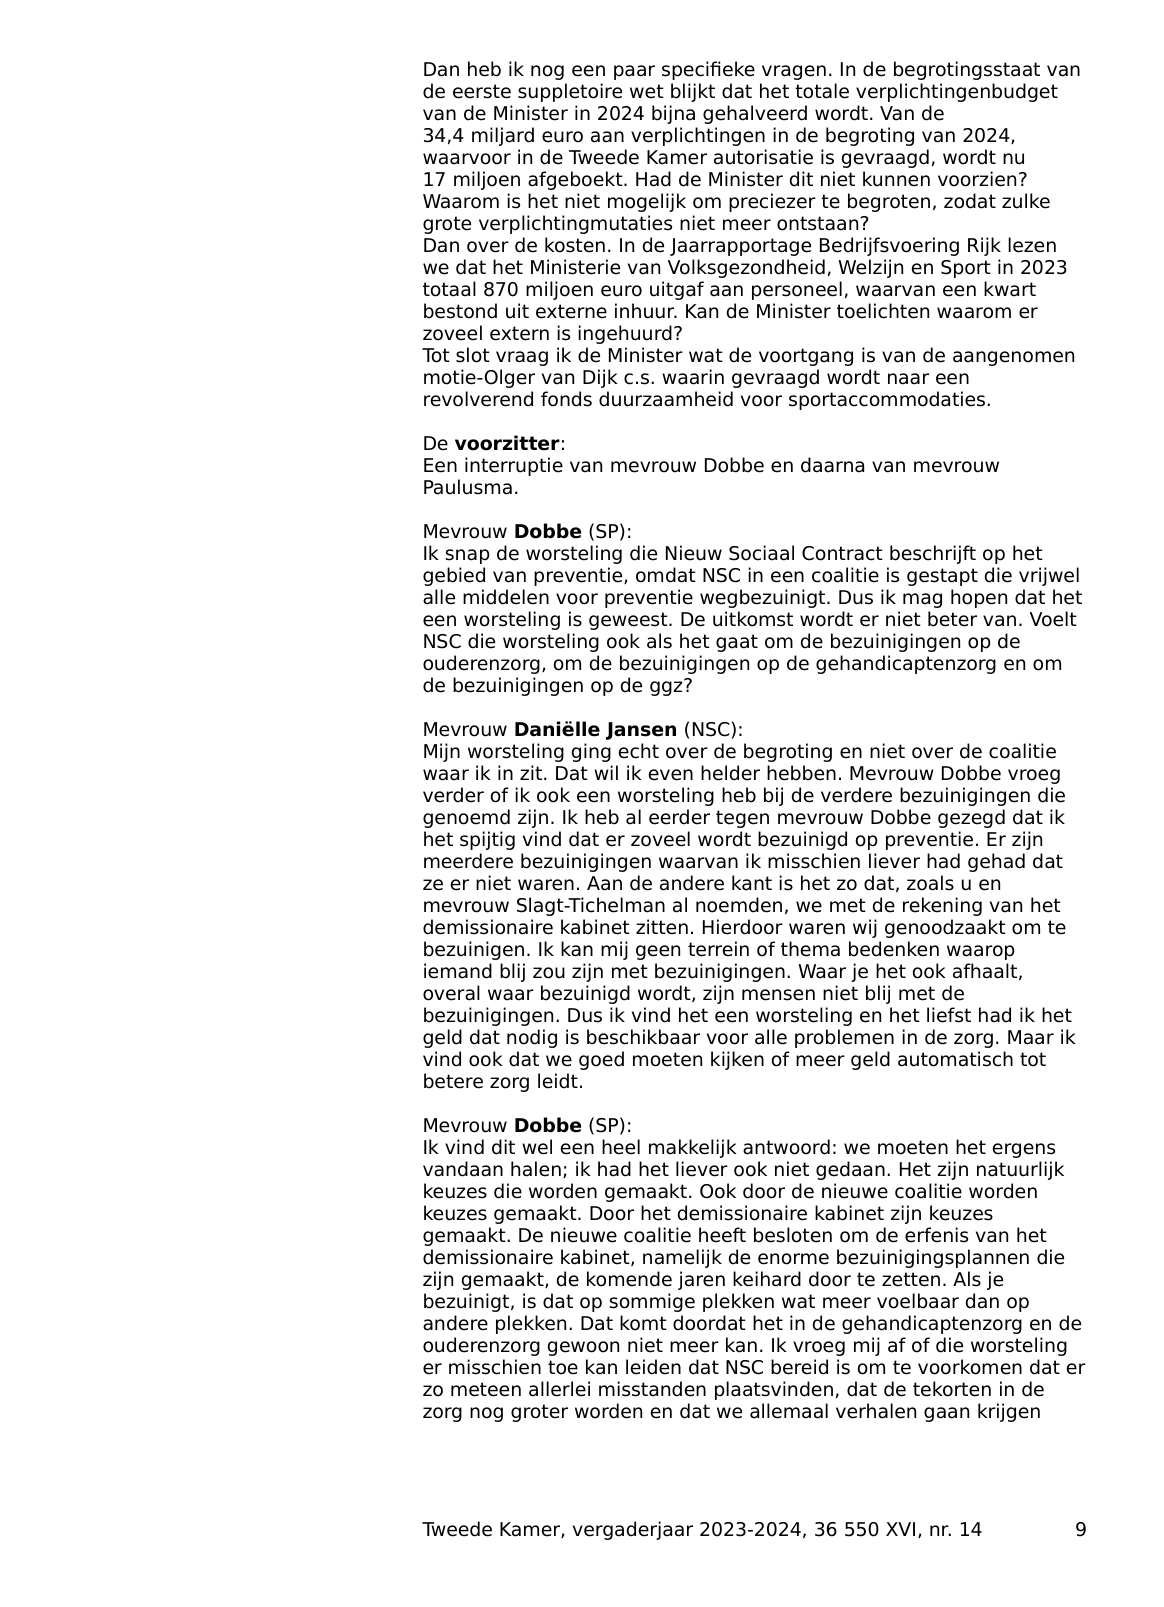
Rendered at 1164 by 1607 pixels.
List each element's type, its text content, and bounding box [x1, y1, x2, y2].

text Mevrouw Dobbe (SP): [422, 1115, 1087, 1137]
text Mevrouw Dobbe (SP): [422, 521, 1087, 543]
text Dan over de kosten. In de Jaarrapportage Bedrijfsvoering Rijk lezen we dat het Ministerie van Volksgezondheid, Welzijn en Sport in 2023 totaal 870 miljoen euro uitgaf aan personeel, waarvan een kwart bestond uit externe inhuur. Kan de Minister toelichten waarom er zoveel extern is ingehuurd? [422, 235, 1087, 345]
text Mijn worsteling ging echt over de begroting en niet over de coalitie waar ik in zit. Dat wil ik even helder hebben. Mevrouw Dobbe vroeg verder of ik ook een worsteling heb bij de verdere bezuinigingen die genoemd zijn. Ik heb al eerder tegen mevrouw Dobbe gezegd dat ik het spijtig vind dat er zoveel wordt bezuinigd op preventie. Er zijn meerdere bezuinigingen waarvan ik misschien liever had gehad dat ze er niet waren. Aan de andere kant is het zo dat, zoals u en mevrouw Slagt-Tichelman al noemden, we met de rekening van het demissionaire kabinet zitten. Hierdoor waren wij genoodzaakt om te bezuinigen. Ik kan mij geen terrein of thema bedenken waarop iemand blij zou zijn met bezuinigingen. Waar je het ook afhaalt, overal waar bezuinigd wordt, zijn mensen niet blij met de bezuinigingen. Dus ik vind het een worsteling en het liefst had ik het geld dat nodig is beschikbaar voor alle problemen in de zorg. Maar ik vind ook dat we goed moeten kijken of meer geld automatisch tot betere zorg leidt. [422, 741, 1087, 1093]
text Ik vind dit wel een heel makkelijk antwoord: we moeten het ergens vandaan halen; ik had het liever ook niet gedaan. Het zijn natuurlijk keuzes die worden gemaakt. Ook door de nieuwe coalitie worden keuzes gemaakt. Door het demissionaire kabinet zijn keuzes gemaakt. De nieuwe coalitie heeft besloten om de erfenis van het demissionaire kabinet, namelijk de enorme bezuinigingsplannen die zijn gemaakt, de komende jaren keihard door te zetten. Als je bezuinigt, is dat op sommige plekken wat meer voelbaar dan op andere plekken. Dat komt doordat het in de gehandicaptenzorg en de ouderenzorg gewoon niet meer kan. Ik vroeg mij af of die worsteling er misschien toe kan leiden dat NSC bereid is om te voorkomen dat er zo meteen allerlei misstanden plaatsvinden, dat de tekorten in de zorg nog groter worden en dat we allemaal verhalen gaan krijgen [422, 1137, 1087, 1423]
text Mevrouw Daniëlle Jansen (NSC): [422, 719, 1087, 741]
text Een interruptie van mevrouw Dobbe en daarna van mevrouw Paulusma. [422, 455, 1087, 499]
text Dan heb ik nog een paar specifieke vragen. In de begrotingsstaat van de eerste suppletoire wet blijkt dat het totale verplichtingenbudget van de Minister in 2024 bijna gehalveerd wordt. Van de 34,4 miljard euro aan verplichtingen in de begroting van 2024, waarvoor in de Tweede Kamer autorisatie is gevraagd, wordt nu 17 miljoen afgeboekt. Had de Minister dit niet kunnen voorzien? Waarom is het niet mogelijk om preciezer te begroten, zodat zulke grote verplichtingmutaties niet meer ontstaan? [422, 59, 1087, 235]
text Tot slot vraag ik de Minister wat de voortgang is van de aangenomen motie-Olger van Dijk c.s. waarin gevraagd wordt naar een revolverend fonds duurzaamheid voor sportaccommodaties. [422, 345, 1087, 411]
text De voorzitter: [422, 433, 1087, 455]
text Ik snap de worsteling die Nieuw Sociaal Contract beschrijft op het gebied van preventie, omdat NSC in een coalitie is gestapt die vrijwel alle middelen voor preventie wegbezuinigt. Dus ik mag hopen dat het een worsteling is geweest. De uitkomst wordt er niet beter van. Voelt NSC die worsteling ook als het gaat om de bezuinigingen op de ouderenzorg, om de bezuinigingen op de gehandicaptenzorg en om de bezuinigingen op de ggz? [422, 543, 1087, 697]
